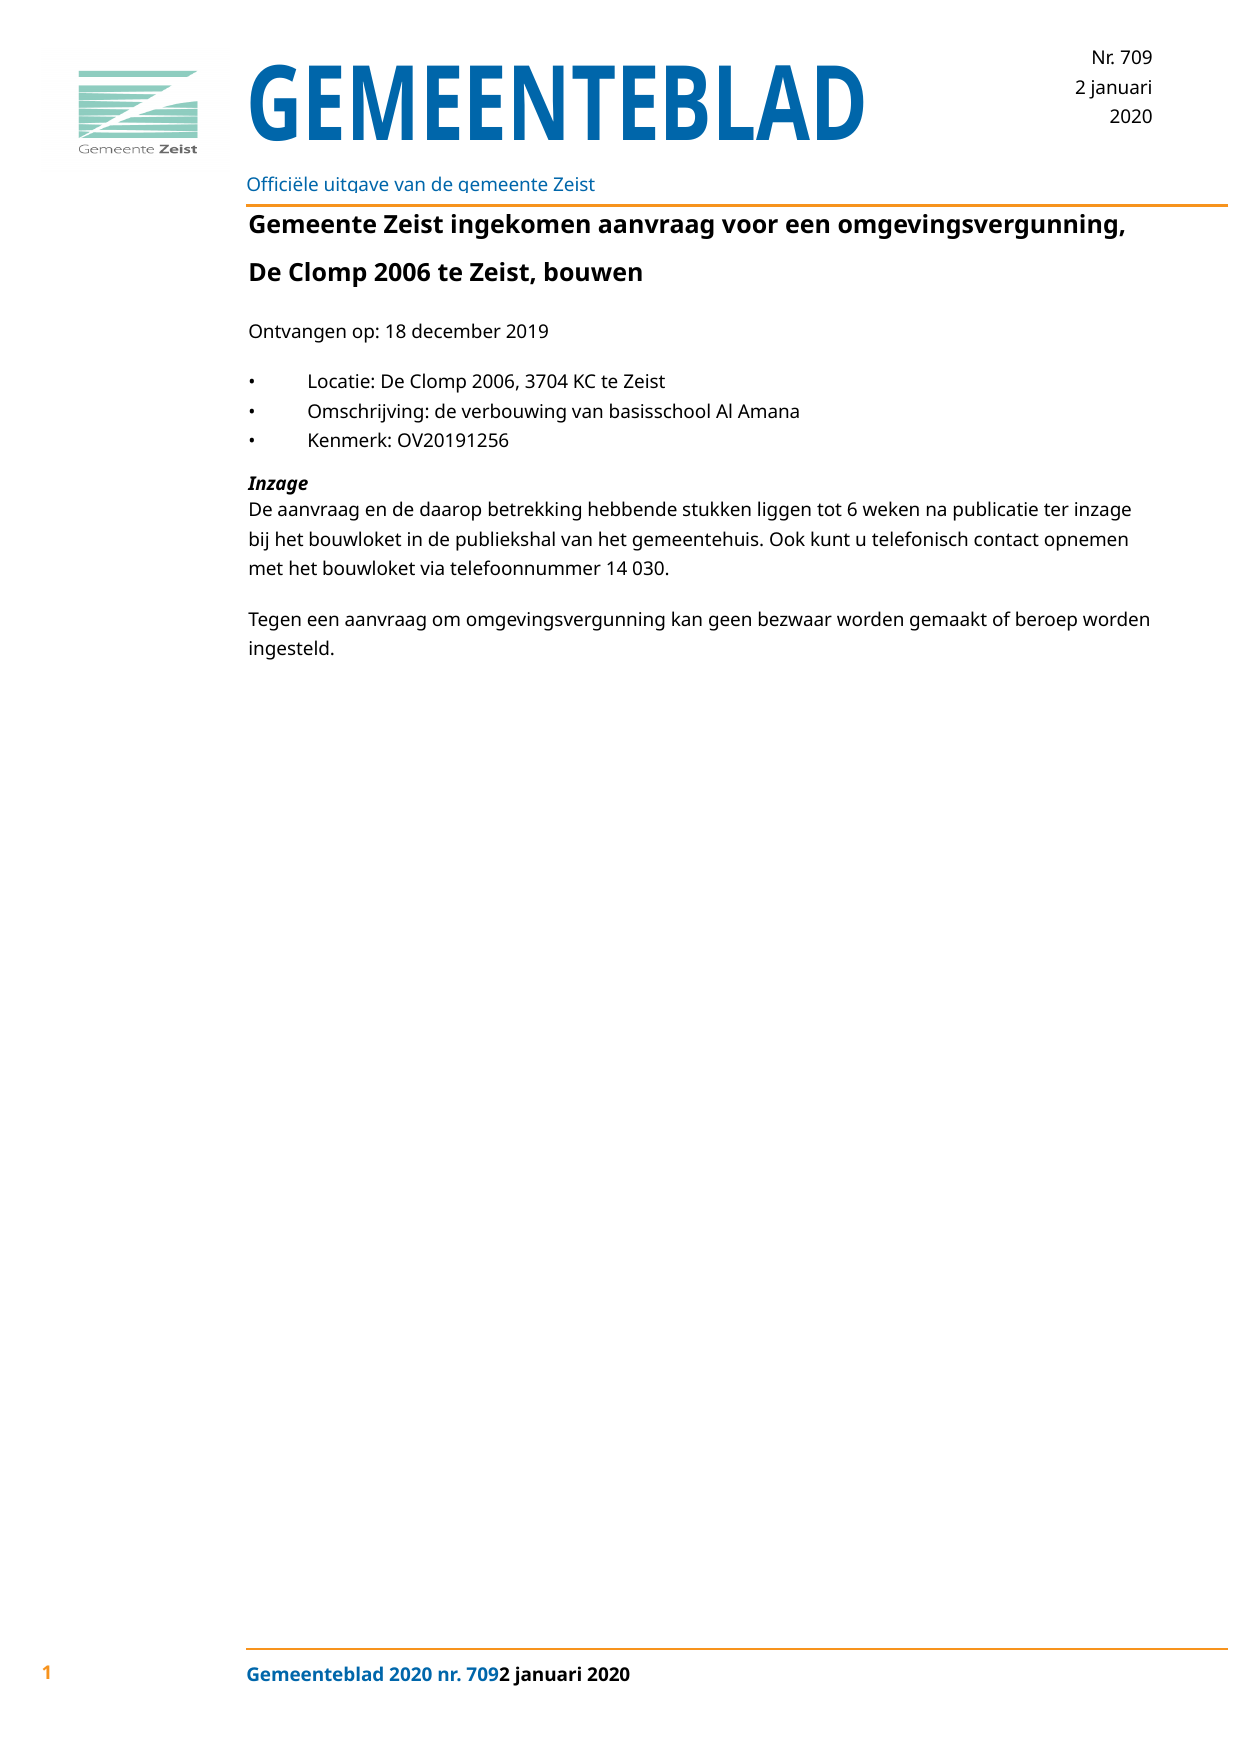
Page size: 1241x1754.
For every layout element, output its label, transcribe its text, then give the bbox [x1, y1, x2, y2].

text De aanvraag en de daarop betrekking hebbende stukken liggen tot 6 weken na publicatie ter inzage bij het bouwloket in de publiekshal van het gemeentehuis. Ook kunt u telefonisch contact opnemen met het bouwloket via telefoonnummer 14 030. [248, 496, 1152, 581]
list Omschrijving: de verbouwing van basisschool Al Amana [248, 398, 1152, 424]
list Locatie: De Clomp 2006, 3704 KC te Zeist [248, 368, 1152, 394]
text Inzage [248, 471, 1152, 496]
list Kenmerk: OV20191256 [248, 427, 1152, 453]
text Tegen een aanvraag om omgevingsvergunning kan geen bezwaar worden gemaakt of beroep worden ingesteld. [248, 606, 1152, 661]
text Gemeente Zeist ingekomen aanvraag voor een omgevingsvergunning, De Clomp 2006 te Zeist, bouwen [248, 207, 1152, 288]
picture [41, 47, 231, 172]
text Ontvangen op: 18 december 2019 [248, 318, 1152, 344]
